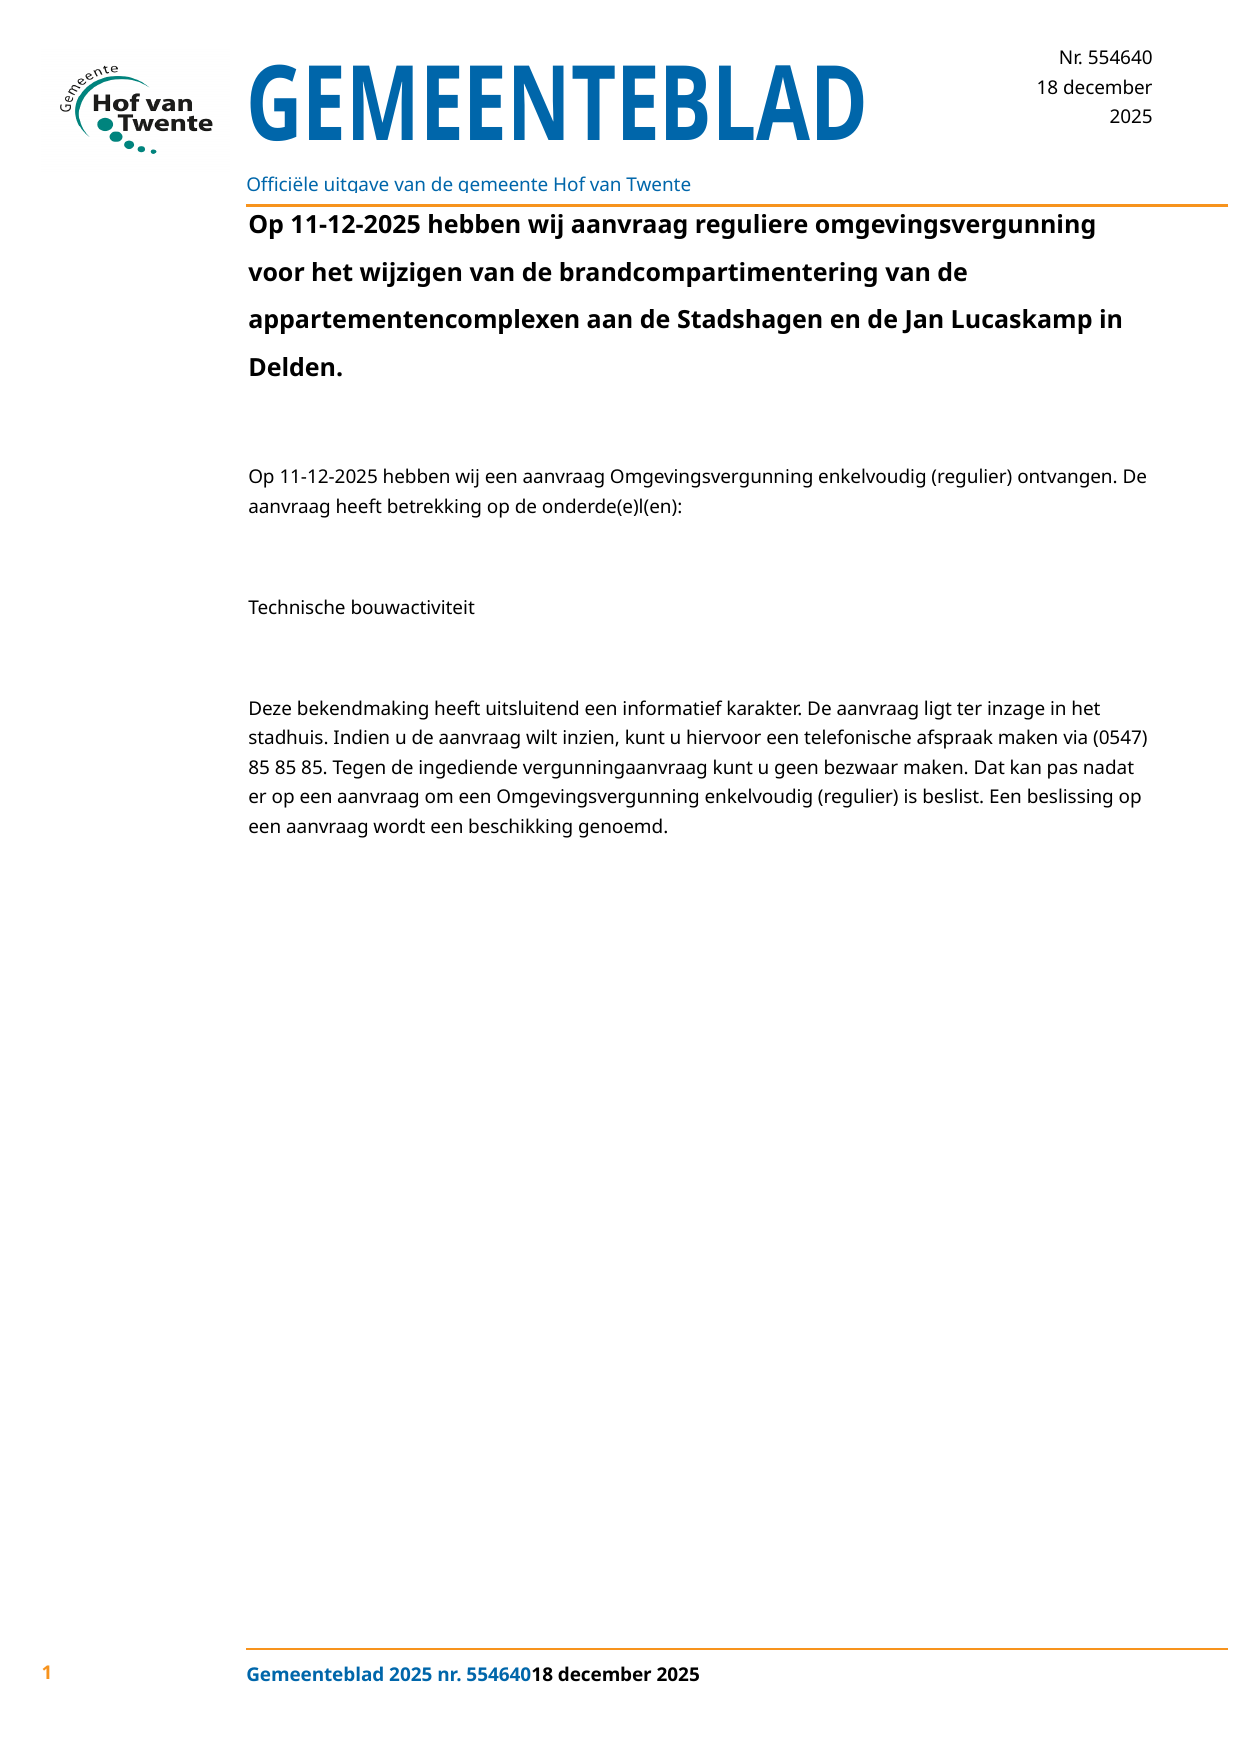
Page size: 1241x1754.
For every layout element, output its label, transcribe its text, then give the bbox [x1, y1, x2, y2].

text Op 11-12-2025 hebben wij aanvraag reguliere omgevingsvergunning voor het wijzigen van de brandcompartimentering van de appartementencomplexen aan de Stadshagen en de Jan Lucaskamp in Delden. [248, 207, 1152, 384]
text Technische bouwactiviteit [248, 594, 1152, 620]
text Op 11-12-2025 hebben wij een aanvraag Omgevingsvergunning enkelvoudig (regulier) ontvangen. De aanvraag heeft betrekking op de onderde(e)l(en): [248, 463, 1152, 519]
picture [41, 47, 231, 172]
text Deze bekendmaking heeft uitsluitend een informatief karakter. De aanvraag ligt ter inzage in het stadhuis. Indien u de aanvraag wilt inzien, kunt u hiervoor een telefonische afspraak maken via (0547) 85 85 85. Tegen de ingediende vergunningaanvraag kunt u geen bezwaar maken. Dat kan pas nadat er op een aanvraag om een Omgevingsvergunning enkelvoudig (regulier) is beslist. Een beslissing op een aanvraag wordt een beschikking genoemd. [248, 695, 1152, 839]
